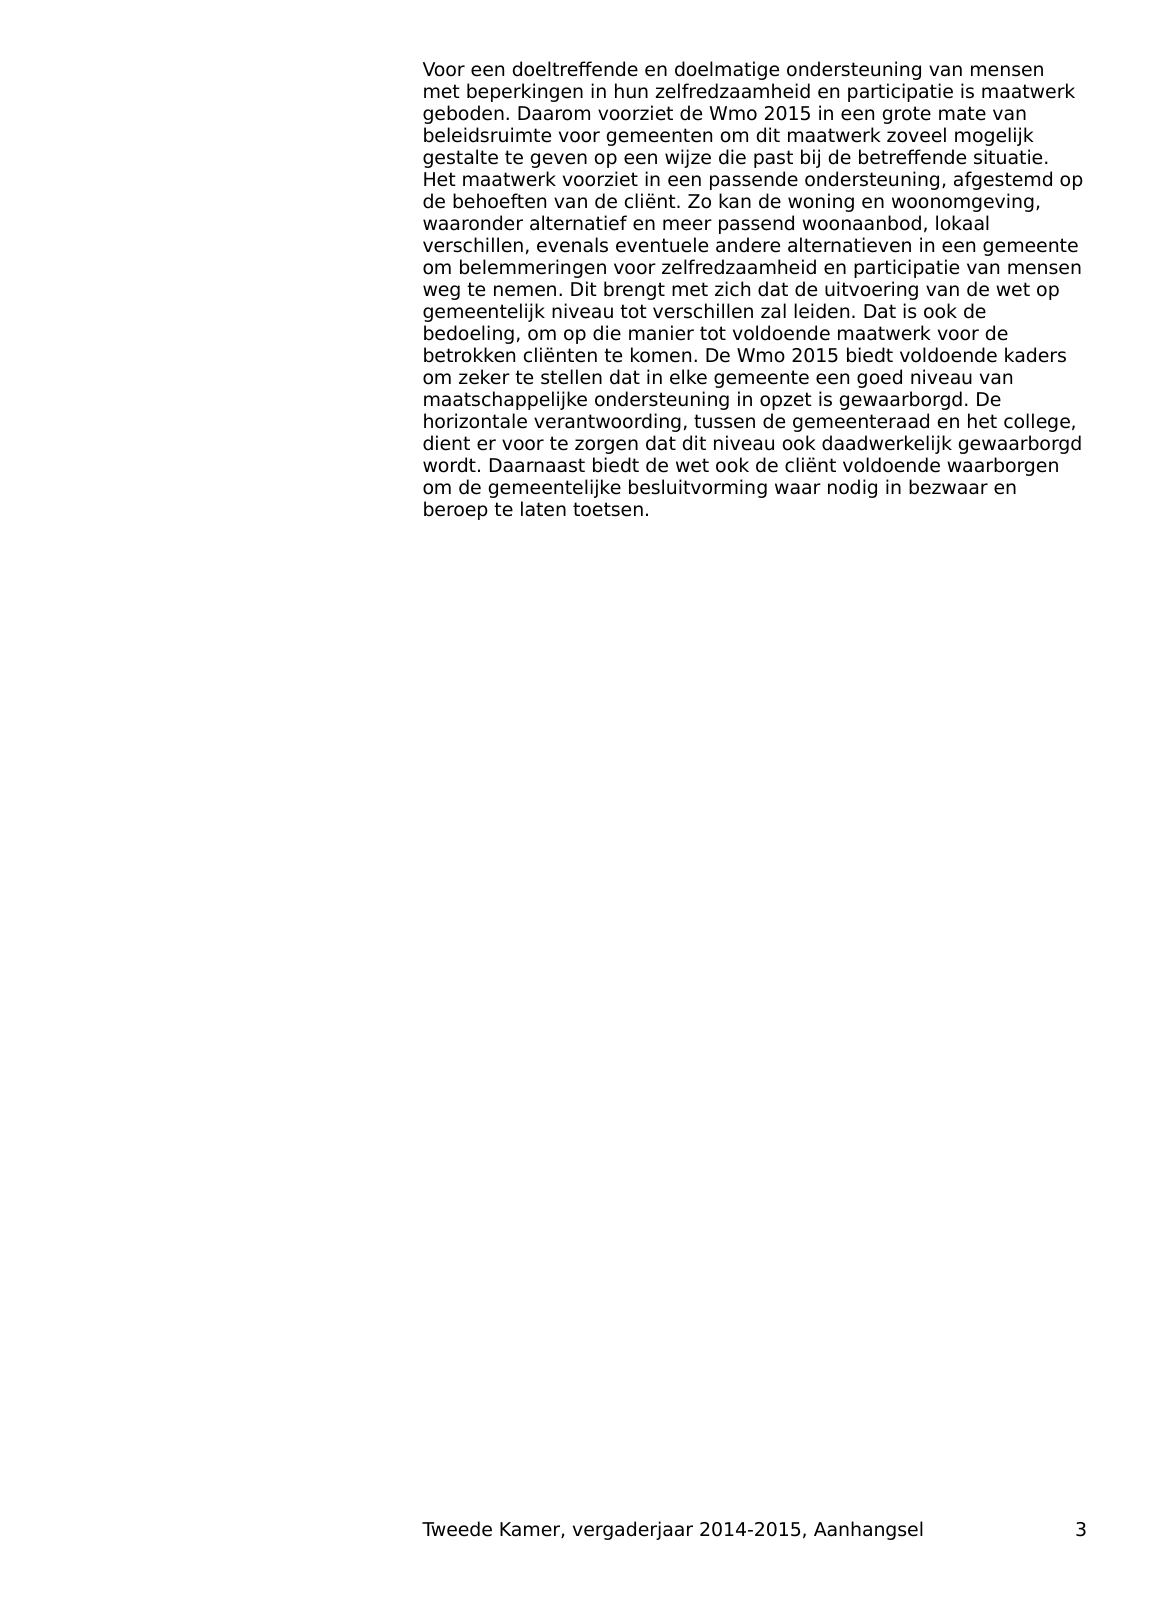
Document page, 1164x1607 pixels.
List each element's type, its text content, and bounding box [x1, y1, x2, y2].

text Voor een doeltreffende en doelmatige ondersteuning van mensen met beperkingen in hun zelfredzaamheid en participatie is maatwerk geboden. Daarom voorziet de Wmo 2015 in een grote mate van beleidsruimte voor gemeenten om dit maatwerk zoveel mogelijk gestalte te geven op een wijze die past bij de betreffende situatie. Het maatwerk voorziet in een passende ondersteuning, afgestemd op de behoeften van de cliënt. Zo kan de woning en woonomgeving, waaronder alternatief en meer passend woonaanbod, lokaal verschillen, evenals eventuele andere alternatieven in een gemeente om belemmeringen voor zelfredzaamheid en participatie van mensen weg te nemen. Dit brengt met zich dat de uitvoering van de wet op gemeentelijk niveau tot verschillen zal leiden. Dat is ook de bedoeling, om op die manier tot voldoende maatwerk voor de betrokken cliënten te komen. De Wmo 2015 biedt voldoende kaders om zeker te stellen dat in elke gemeente een goed niveau van maatschappelijke ondersteuning in opzet is gewaarborgd. De horizontale verantwoording, tussen de gemeenteraad en het college, dient er voor te zorgen dat dit niveau ook daadwerkelijk gewaarborgd wordt. Daarnaast biedt de wet ook de cliënt voldoende waarborgen om de gemeentelijke besluitvorming waar nodig in bezwaar en beroep te laten toetsen. [422, 59, 1087, 521]
